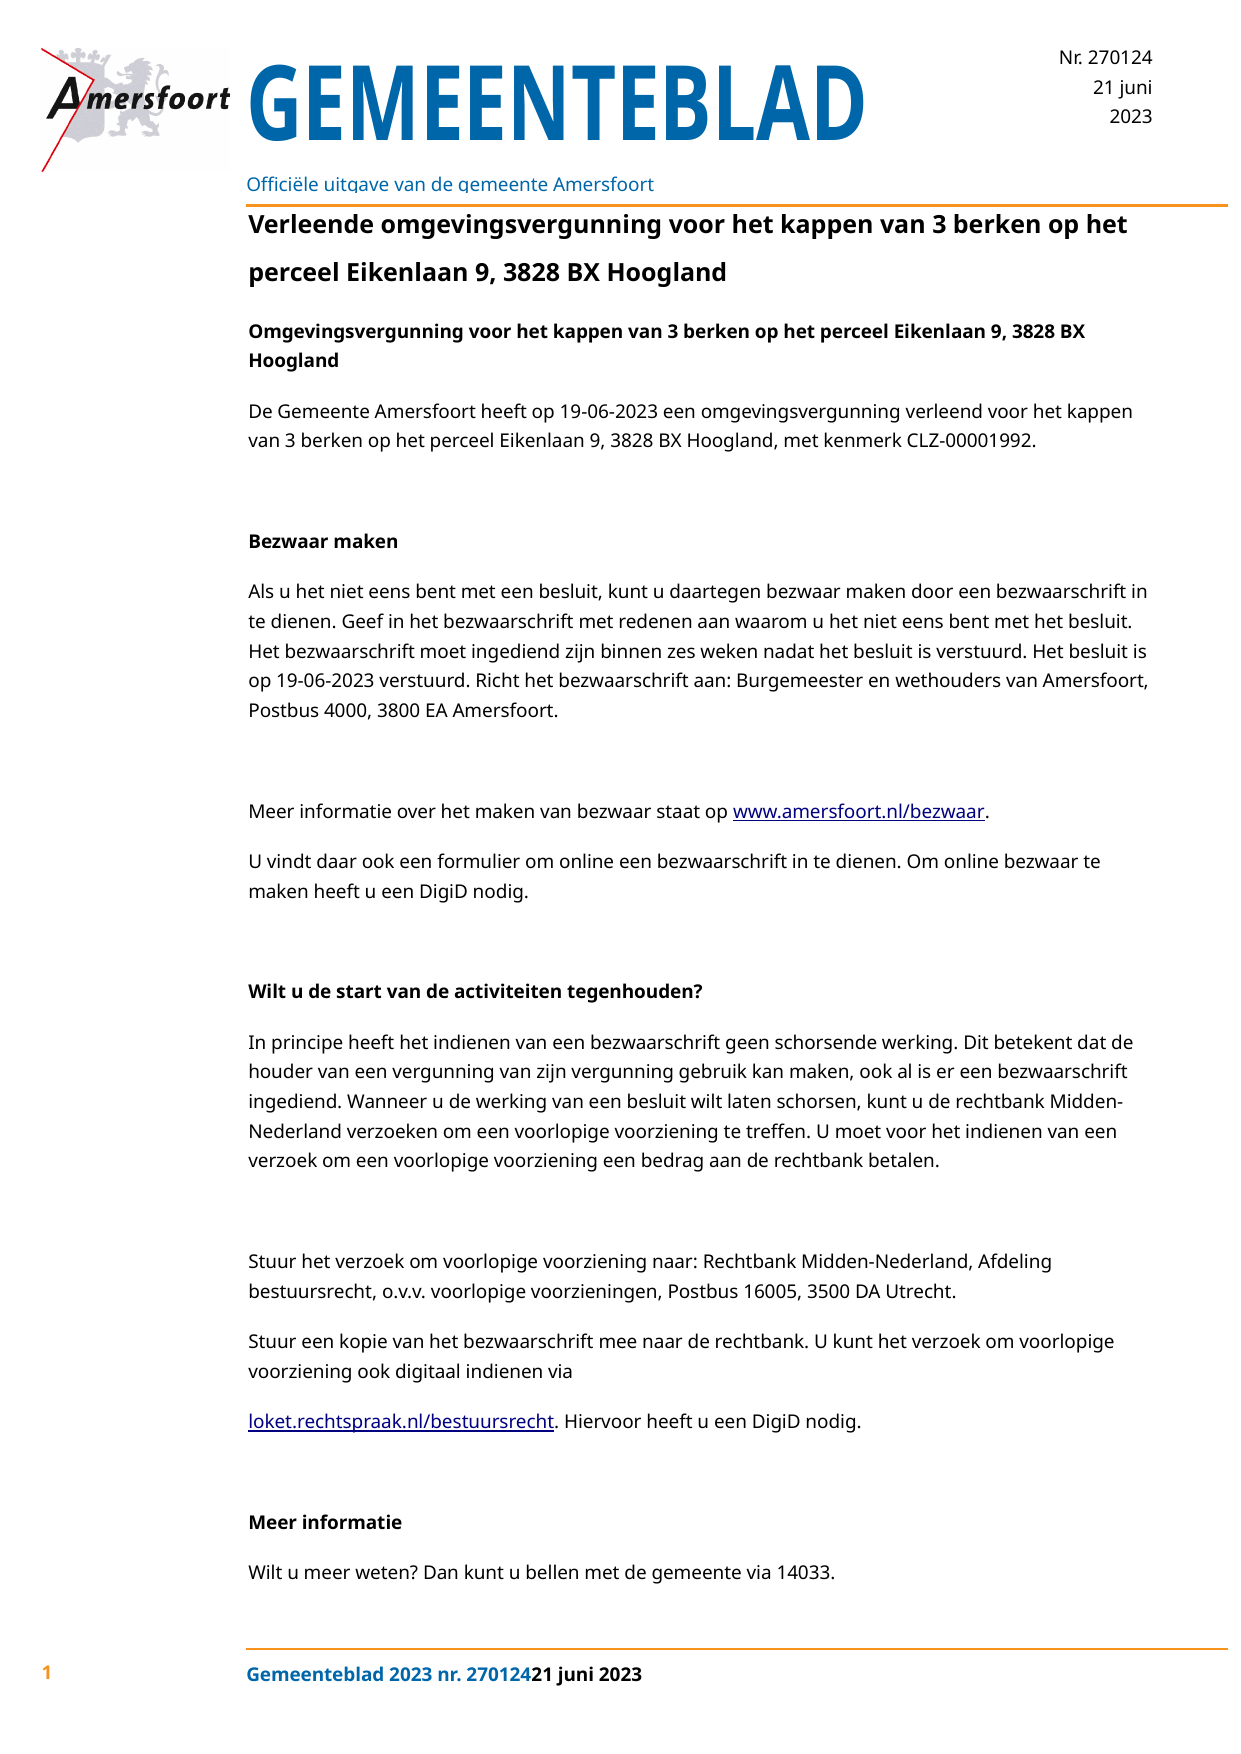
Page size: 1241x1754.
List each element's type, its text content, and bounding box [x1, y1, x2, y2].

text loket.rechtspraak.nl/bestuursrecht. Hiervoor heeft u een DigiD nodig. [248, 1408, 1152, 1434]
text Stuur een kopie van het bezwaarschrift mee naar de rechtbank. U kunt het verzoek om voorlopige voorziening ook digitaal indienen via [248, 1328, 1152, 1384]
text De Gemeente Amersfoort heeft op 19-06-2023 een omgevingsvergunning verleend voor het kappen van 3 berken op het perceel Eikenlaan 9, 3828 BX Hoogland, met kenmerk CLZ-00001992. [248, 398, 1152, 453]
text Stuur het verzoek om voorlopige voorziening naar: Rechtbank Midden-Nederland, Afdeling bestuursrecht, o.v.v. voorlopige voorzieningen, Postbus 16005, 3500 DA Utrecht. [248, 1248, 1152, 1304]
text Wilt u meer weten? Dan kunt u bellen met de gemeente via 14033. [248, 1559, 1152, 1585]
text Als u het niet eens bent met een besluit, kunt u daartegen bezwaar maken door een bezwaarschrift in te dienen. Geef in het bezwaarschrift met redenen aan waarom u het niet eens bent met het besluit. Het bezwaarschrift moet ingediend zijn binnen zes weken nadat het besluit is verstuurd. Het besluit is op 19-06-2023 verstuurd. Richt het bezwaarschrift aan: Burgemeester en wethouders van Amersfoort, Postbus 4000, 3800 EA Amersfoort. [248, 579, 1152, 723]
text Bezwaar maken [248, 528, 1152, 554]
text Meer informatie over het maken van bezwaar staat op www.amersfoort.nl/bezwaar. [248, 798, 1152, 824]
text U vindt daar ook een formulier om online een bezwaarschrift in te dienen. Om online bezwaar te maken heeft u een DigiD nodig. [248, 848, 1152, 904]
text Verleende omgevingsvergunning voor het kappen van 3 berken op het perceel Eikenlaan 9, 3828 BX Hoogland [248, 207, 1152, 288]
text Meer informatie [248, 1509, 1152, 1535]
picture [41, 47, 231, 172]
text In principe heeft het indienen van een bezwaarschrift geen schorsende werking. Dit betekent dat de houder van een vergunning van zijn vergunning gebruik kan maken, ook al is er een bezwaarschrift ingediend. Wanneer u de werking van een besluit wilt laten schorsen, kunt u de rechtbank Midden-Nederland verzoeken om een voorlopige voorziening te treffen. U moet voor het indienen van een verzoek om een voorlopige voorziening een bedrag aan de rechtbank betalen. [248, 1029, 1152, 1173]
text Omgevingsvergunning voor het kappen van 3 berken op het perceel Eikenlaan 9, 3828 BX Hoogland [248, 318, 1152, 373]
text Wilt u de start van de activiteiten tegenhouden? [248, 979, 1152, 1004]
